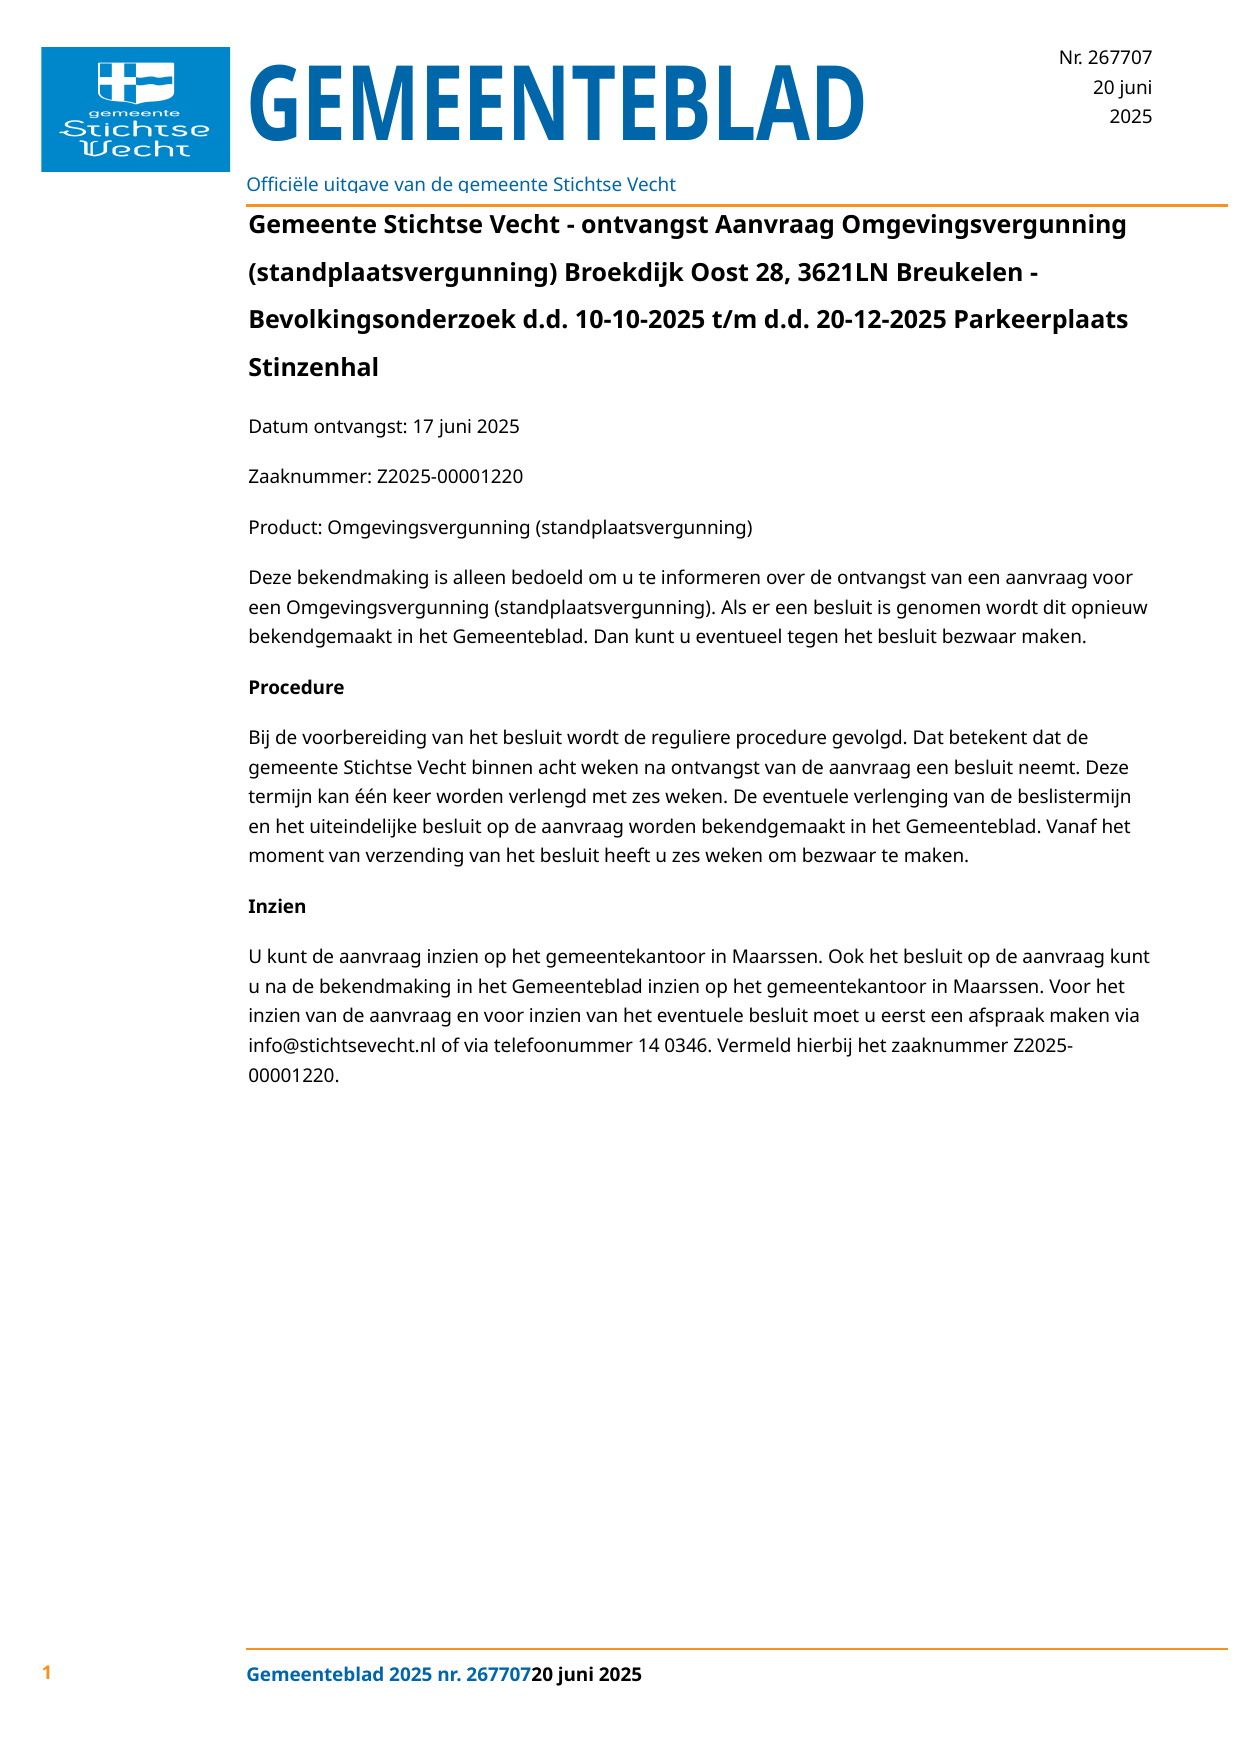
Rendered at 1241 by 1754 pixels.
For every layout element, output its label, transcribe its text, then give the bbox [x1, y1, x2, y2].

picture [99, 63, 135, 101]
text Bij de voorbereiding van het besluit wordt de reguliere procedure gevolgd. Dat betekent dat de gemeente Stichtse Vecht binnen acht weken na ontvangst van de aanvraag een besluit neemt. Deze termijn kan één keer worden verlengd met zes weken. De eventuele verlenging van de beslistermijn en het uiteindelijke besluit op de aanvraag worden bekendgemaakt in het Gemeenteblad. Vanaf het moment van verzending van het besluit heeft u zes weken om bezwaar te maken. [248, 724, 1152, 868]
text Datum ontvangst: 17 juni 2025 [248, 413, 1152, 439]
text Zaaknummer: Z2025-00001220 [248, 463, 1152, 489]
text Product: Omgevingsvergunning (standplaatsvergunning) [248, 514, 1152, 540]
text U kunt de aanvraag inzien op het gemeentekantoor in Maarssen. Ook het besluit op de aanvraag kunt u na de bekendmaking in het Gemeenteblad inzien op het gemeentekantoor in Maarssen. Voor het inzien van de aanvraag en voor inzien van het eventuele besluit moet u eerst een afspraak maken via info@stichtsevecht.nl of via telefoonummer 14 0346. Vermeld hierbij het zaaknummer Z2025-00001220. [248, 943, 1152, 1088]
picture [137, 63, 174, 103]
text Deze bekendmaking is alleen bedoeld om u te informeren over de ontvangst van een aanvraag voor een Omgevingsvergunning (standplaatsvergunning). Als er een besluit is genomen wordt dit opnieuw bekendgemaakt in het Gemeenteblad. Dan kunt u eventueel tegen het besluit bezwaar maken. [248, 564, 1152, 649]
text Inzien [248, 893, 1152, 919]
text Procedure [248, 674, 1152, 700]
text Gemeente Stichtse Vecht - ontvangst Aanvraag Omgevingsvergunning (standplaatsvergunning) Broekdijk Oost 28, 3621LN Breukelen - Bevolkingsonderzoek d.d. 10-10-2025 t/m d.d. 20-12-2025 Parkeerplaats Stinzenhal [248, 207, 1152, 384]
